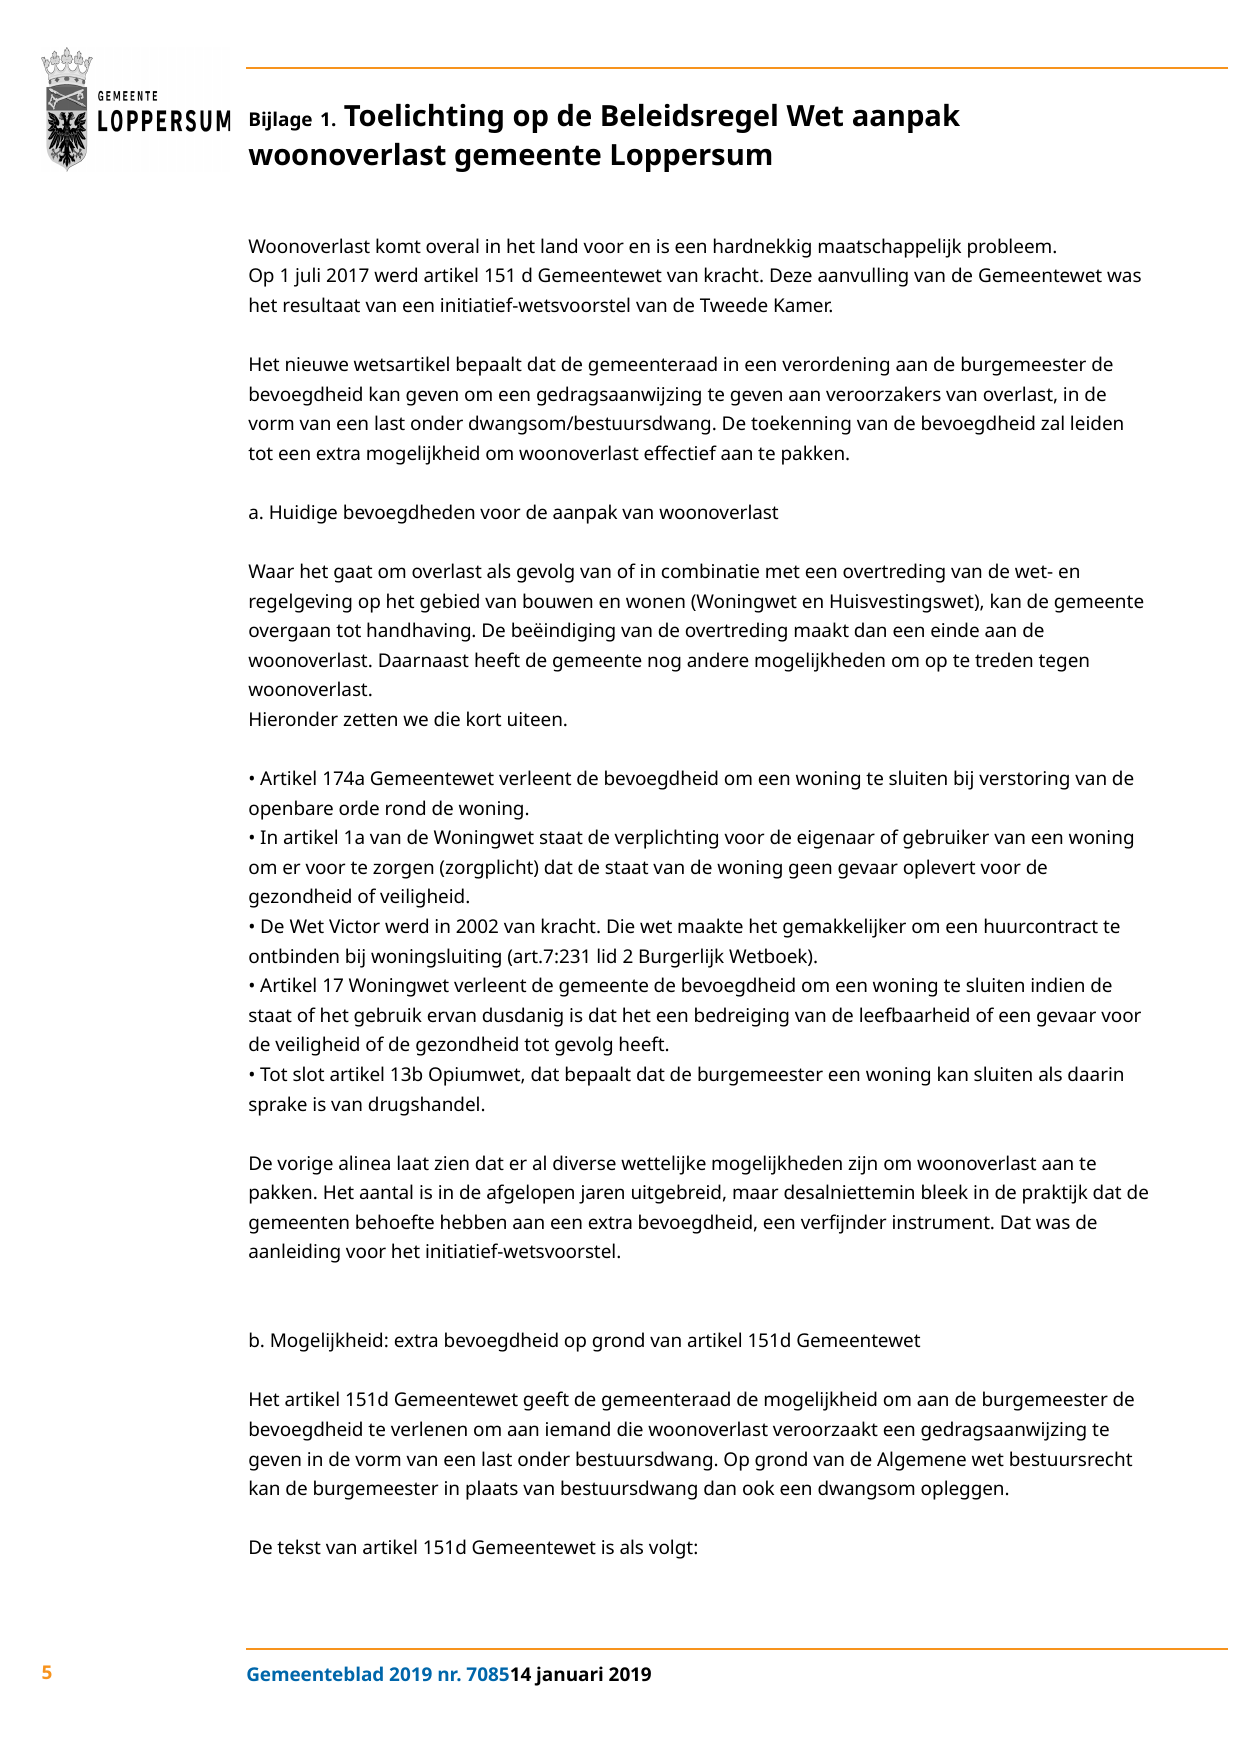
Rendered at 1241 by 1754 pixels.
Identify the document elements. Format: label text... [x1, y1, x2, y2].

text De tekst van artikel 151d Gemeentewet is als volgt: [248, 1534, 1152, 1560]
text b. Mogelijkheid: extra bevoegdheid op grond van artikel 151d Gemeentewet [248, 1327, 1152, 1353]
text Hieronder zetten we die kort uiteen. [248, 706, 1152, 732]
text • In artikel 1a van de Woningwet staat de verplichting voor de eigenaar of gebruiker van een woning om er voor te zorgen (zorgplicht) dat de staat van de woning geen gevaar oplevert voor de gezondheid of veiligheid. [248, 824, 1152, 909]
text • Artikel 174a Gemeentewet verleent de bevoegdheid om een woning te sluiten bij verstoring van de openbare orde rond de woning. [248, 765, 1152, 821]
text De vorige alinea laat zien dat er al diverse wettelijke mogelijkheden zijn om woonoverlast aan te pakken. Het aantal is in de afgelopen jaren uitgebreid, maar desalniettemin bleek in de praktijk dat de gemeenten behoefte hebben aan een extra bevoegdheid, een verfijnder instrument. Dat was de aanleiding voor het initiatief-wetsvoorstel. [248, 1150, 1152, 1264]
picture [41, 47, 231, 172]
text • Artikel 17 Woningwet verleent de gemeente de bevoegdheid om een woning te sluiten indien de staat of het gebruik ervan dusdanig is dat het een bedreiging van de leefbaarheid of een gevaar voor de veiligheid of de gezondheid tot gevolg heeft. [248, 972, 1152, 1057]
text a. Huidige bevoegdheden voor de aanpak van woonoverlast [248, 499, 1152, 525]
text Waar het gaat om overlast als gevolg van of in combinatie met een overtreding van de wet- en regelgeving op het gebied van bouwen en wonen (Woningwet en Huisvestingswet), kan de gemeente overgaan tot handhaving. De beëindiging van de overtreding maakt dan een einde aan de woonoverlast. Daarnaast heeft de gemeente nog andere mogelijkheden om op te treden tegen woonoverlast. [248, 558, 1152, 702]
text Op 1 juli 2017 werd artikel 151 d Gemeentewet van kracht. Deze aanvulling van de Gemeentewet was het resultaat van een initiatief-wetsvoorstel van de Tweede Kamer. [248, 262, 1152, 318]
text Het artikel 151d Gemeentewet geeft de gemeenteraad de mogelijkheid om aan de burgemeester de bevoegdheid te verlenen om aan iemand die woonoverlast veroorzaakt een gedragsaanwijzing te geven in de vorm van een last onder bestuursdwang. Op grond van de Algemene wet bestuursrecht kan de burgemeester in plaats van bestuursdwang dan ook een dwangsom opleggen. [248, 1387, 1152, 1501]
text • Tot slot artikel 13b Opiumwet, dat bepaalt dat de burgemeester een woning kan sluiten als daarin sprake is van drugshandel. [248, 1061, 1152, 1117]
text Woonoverlast komt overal in het land voor en is een hardnekkig maatschappelijk probleem. [248, 233, 1152, 259]
text Bijlage 1. Toelichting op de Beleidsregel Wet aanpak woonoverlast gemeente Loppersum [248, 95, 1152, 174]
text • De Wet Victor werd in 2002 van kracht. Die wet maakte het gemakkelijker om een huurcontract te ontbinden bij woningsluiting (art.7:231 lid 2 Burgerlijk Wetboek). [248, 913, 1152, 969]
text Het nieuwe wetsartikel bepaalt dat de gemeenteraad in een verordening aan de burgemeester de bevoegdheid kan geven om een gedragsaanwijzing te geven aan veroorzakers van overlast, in de vorm van een last onder dwangsom/bestuursdwang. De toekenning van de bevoegdheid zal leiden tot een extra mogelijkheid om woonoverlast effectief aan te pakken. [248, 351, 1152, 466]
